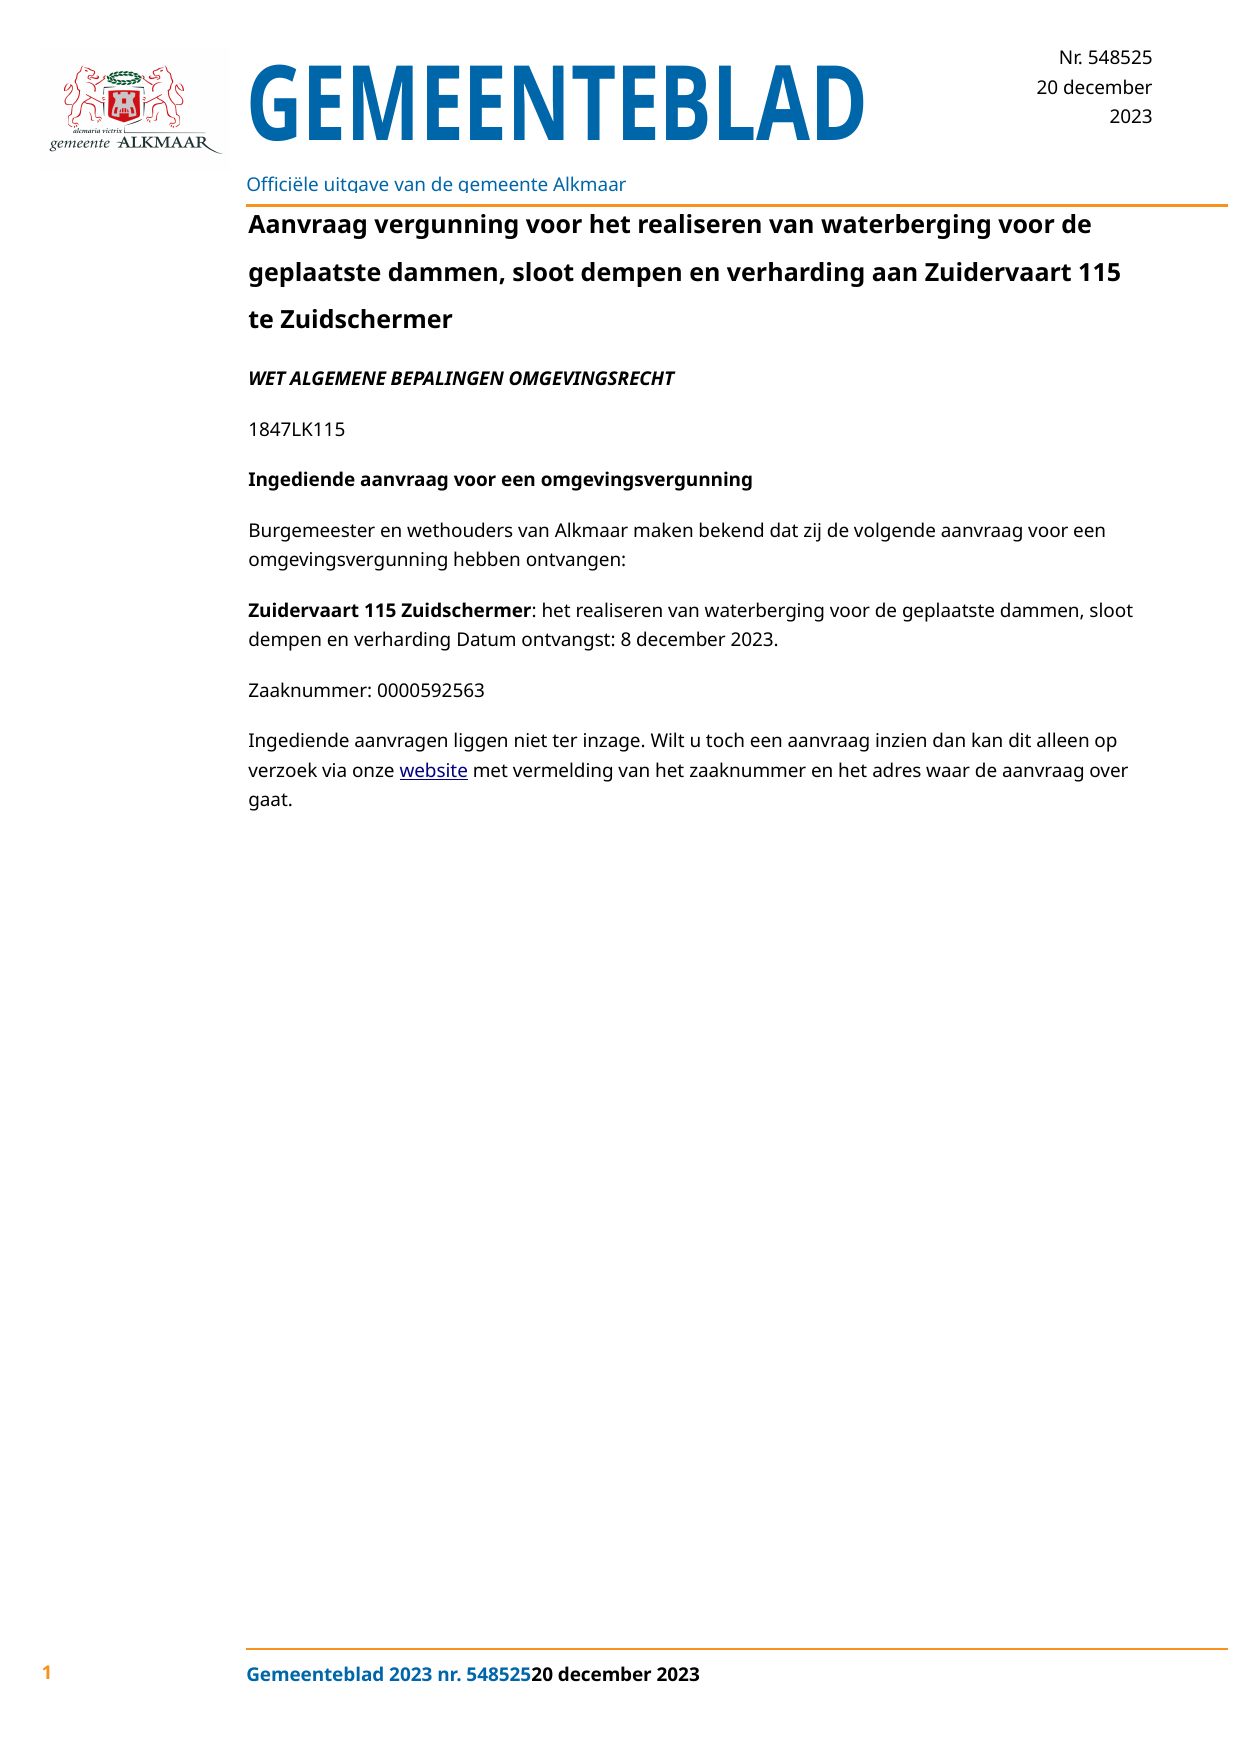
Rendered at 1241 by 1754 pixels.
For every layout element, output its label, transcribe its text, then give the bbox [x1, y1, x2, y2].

text Zuidervaart 115 Zuidschermer: het realiseren van waterberging voor de geplaatste dammen, sloot dempen en verharding Datum ontvangst: 8 december 2023. [248, 597, 1152, 652]
text Aanvraag vergunning voor het realiseren van waterberging voor de geplaatste dammen, sloot dempen en verharding aan Zuidervaart 115 te Zuidschermer [248, 207, 1152, 336]
text Zaaknummer: 0000592563 [248, 677, 1152, 702]
picture [41, 47, 231, 172]
text 1847LK115 [248, 416, 1152, 442]
text Burgemeester en wethouders van Alkmaar maken bekend dat zij de volgende aanvraag voor een omgevingsvergunning hebben ontvangen: [248, 517, 1152, 572]
text WET ALGEMENE BEPALINGEN OMGEVINGSRECHT [248, 366, 1152, 391]
text Ingediende aanvragen liggen niet ter inzage. Wilt u toch een aanvraag inzien dan kan dit alleen op verzoek via onze website met vermelding van het zaaknummer en het adres waar de aanvraag over gaat. [248, 727, 1152, 812]
text Ingediende aanvraag voor een omgevingsvergunning [248, 466, 1152, 492]
